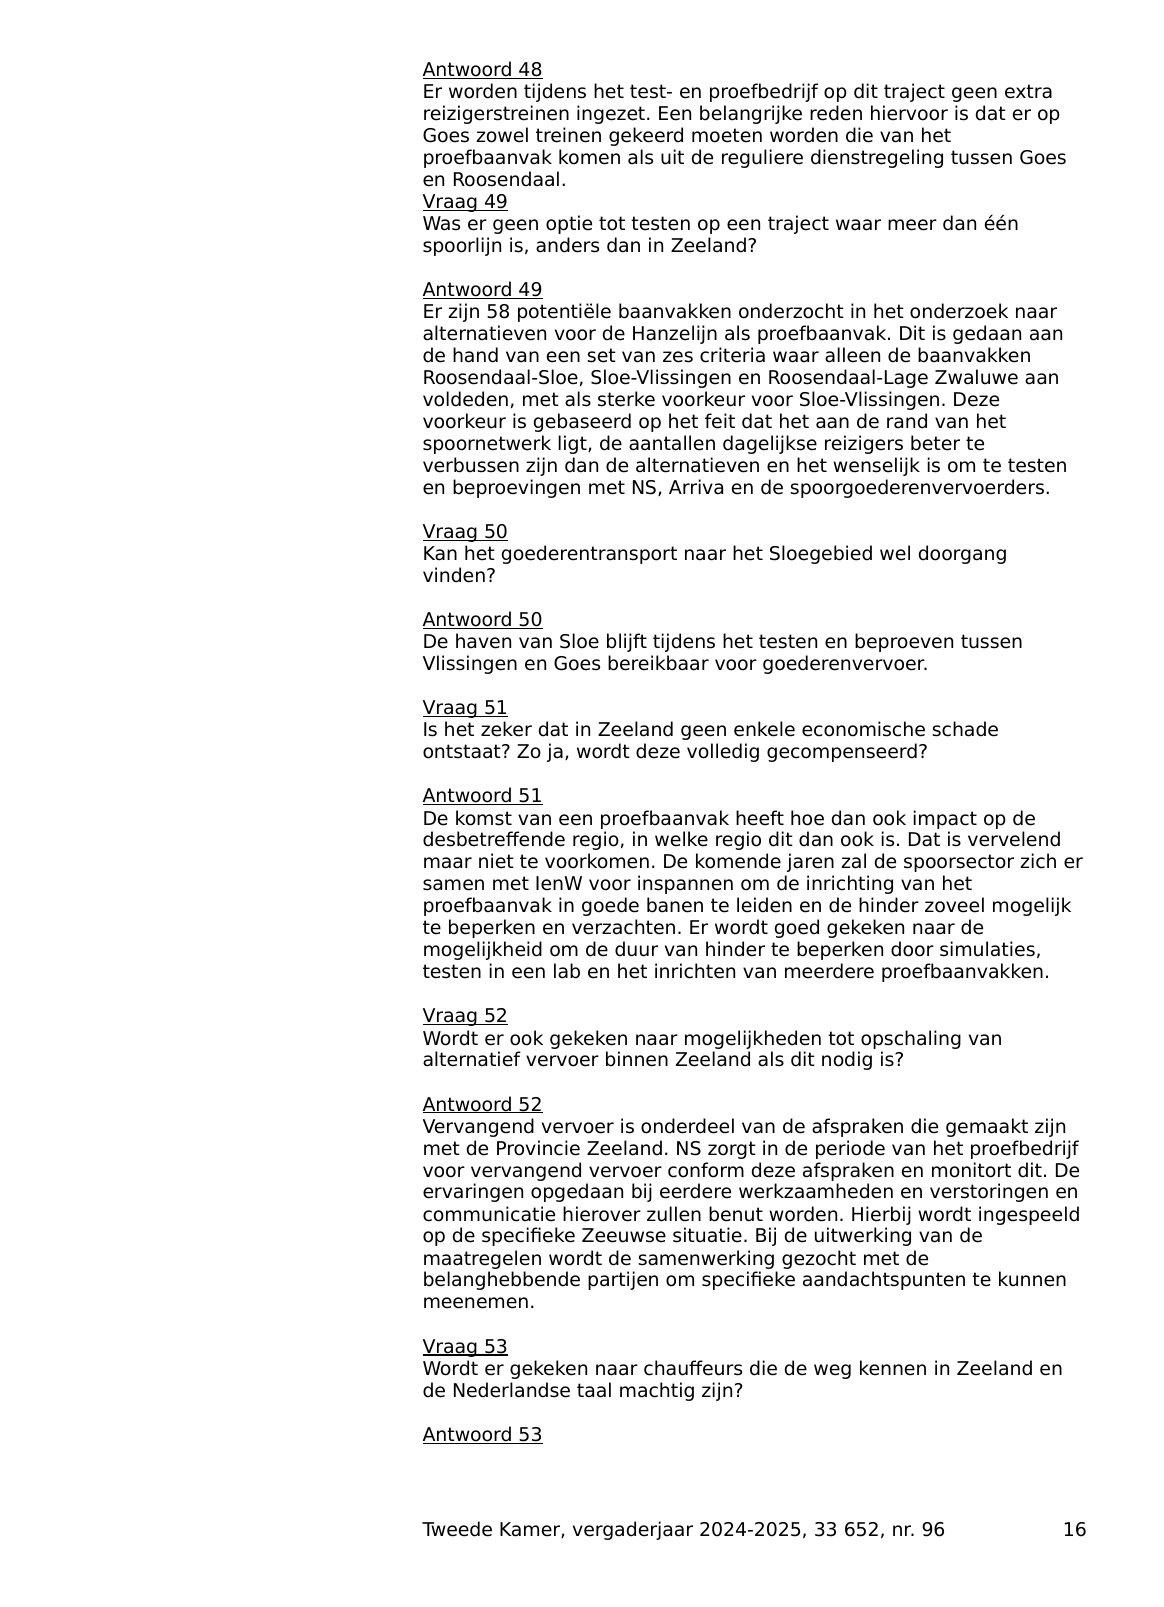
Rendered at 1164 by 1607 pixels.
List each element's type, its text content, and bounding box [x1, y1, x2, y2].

text Antwoord 51 [422, 785, 1087, 807]
text Antwoord 48 [422, 59, 1087, 81]
text Vraag 52 [422, 1005, 1087, 1027]
text Antwoord 49 [422, 279, 1087, 301]
text Wordt er gekeken naar chauffeurs die de weg kennen in Zeeland en de Nederlandse taal machtig zijn? [422, 1357, 1087, 1401]
text Vervangend vervoer is onderdeel van de afspraken die gemaakt zijn met de Provincie Zeeland. NS zorgt in de periode van het proefbedrijf voor vervangend vervoer conform deze afspraken en monitort dit. De ervaringen opgedaan bij eerdere werkzaamheden en verstoringen en communicatie hierover zullen benut worden. Hierbij wordt ingespeeld op de specifieke Zeeuwse situatie. Bij de uitwerking van de maatregelen wordt de samenwerking gezocht met de belanghebbende partijen om specifieke aandachtspunten te kunnen meenemen. [422, 1116, 1087, 1313]
text Antwoord 50 [422, 609, 1087, 631]
text Vraag 50 [422, 521, 1087, 543]
text Antwoord 53 [422, 1424, 1087, 1446]
text De haven van Sloe blijft tijdens het testen en beproeven tussen Vlissingen en Goes bereikbaar voor goederenvervoer. [422, 631, 1087, 675]
text Wordt er ook gekeken naar mogelijkheden tot opschaling van alternatief vervoer binnen Zeeland als dit nodig is? [422, 1027, 1087, 1071]
text Kan het goederentransport naar het Sloegebied wel doorgang vinden? [422, 543, 1087, 587]
text Vraag 49 [422, 191, 1087, 213]
text Is het zeker dat in Zeeland geen enkele economische schade ontstaat? Zo ja, wordt deze volledig gecompenseerd? [422, 719, 1087, 763]
text Was er geen optie tot testen op een traject waar meer dan één spoorlijn is, anders dan in Zeeland? [422, 213, 1087, 257]
text Vraag 51 [422, 697, 1087, 719]
text De komst van een proefbaanvak heeft hoe dan ook impact op de desbetreffende regio, in welke regio dit dan ook is. Dat is vervelend maar niet te voorkomen. De komende jaren zal de spoorsector zich er samen met IenW voor inspannen om de inrichting van het proefbaanvak in goede banen te leiden en de hinder zoveel mogelijk te beperken en verzachten. Er wordt goed gekeken naar de mogelijkheid om de duur van hinder te beperken door simulaties, testen in een lab en het inrichten van meerdere proefbaanvakken. [422, 807, 1087, 983]
text Er worden tijdens het test- en proefbedrijf op dit traject geen extra reizigerstreinen ingezet. Een belangrijke reden hiervoor is dat er op Goes zowel treinen gekeerd moeten worden die van het proefbaanvak komen als uit de reguliere dienstregeling tussen Goes en Roosendaal. [422, 81, 1087, 191]
text Vraag 53 [422, 1336, 1087, 1357]
text Antwoord 52 [422, 1093, 1087, 1116]
text Er zijn 58 potentiële baanvakken onderzocht in het onderzoek naar alternatieven voor de Hanzelijn als proefbaanvak. Dit is gedaan aan de hand van een set van zes criteria waar alleen de baanvakken Roosendaal-Sloe, Sloe-Vlissingen en Roosendaal-Lage Zwaluwe aan voldeden, met als sterke voorkeur voor Sloe-Vlissingen. Deze voorkeur is gebaseerd op het feit dat het aan de rand van het spoornetwerk ligt, de aantallen dagelijkse reizigers beter te verbussen zijn dan de alternatieven en het wenselijk is om te testen en beproevingen met NS, Arriva en de spoorgoederenvervoerders. [422, 301, 1087, 499]
